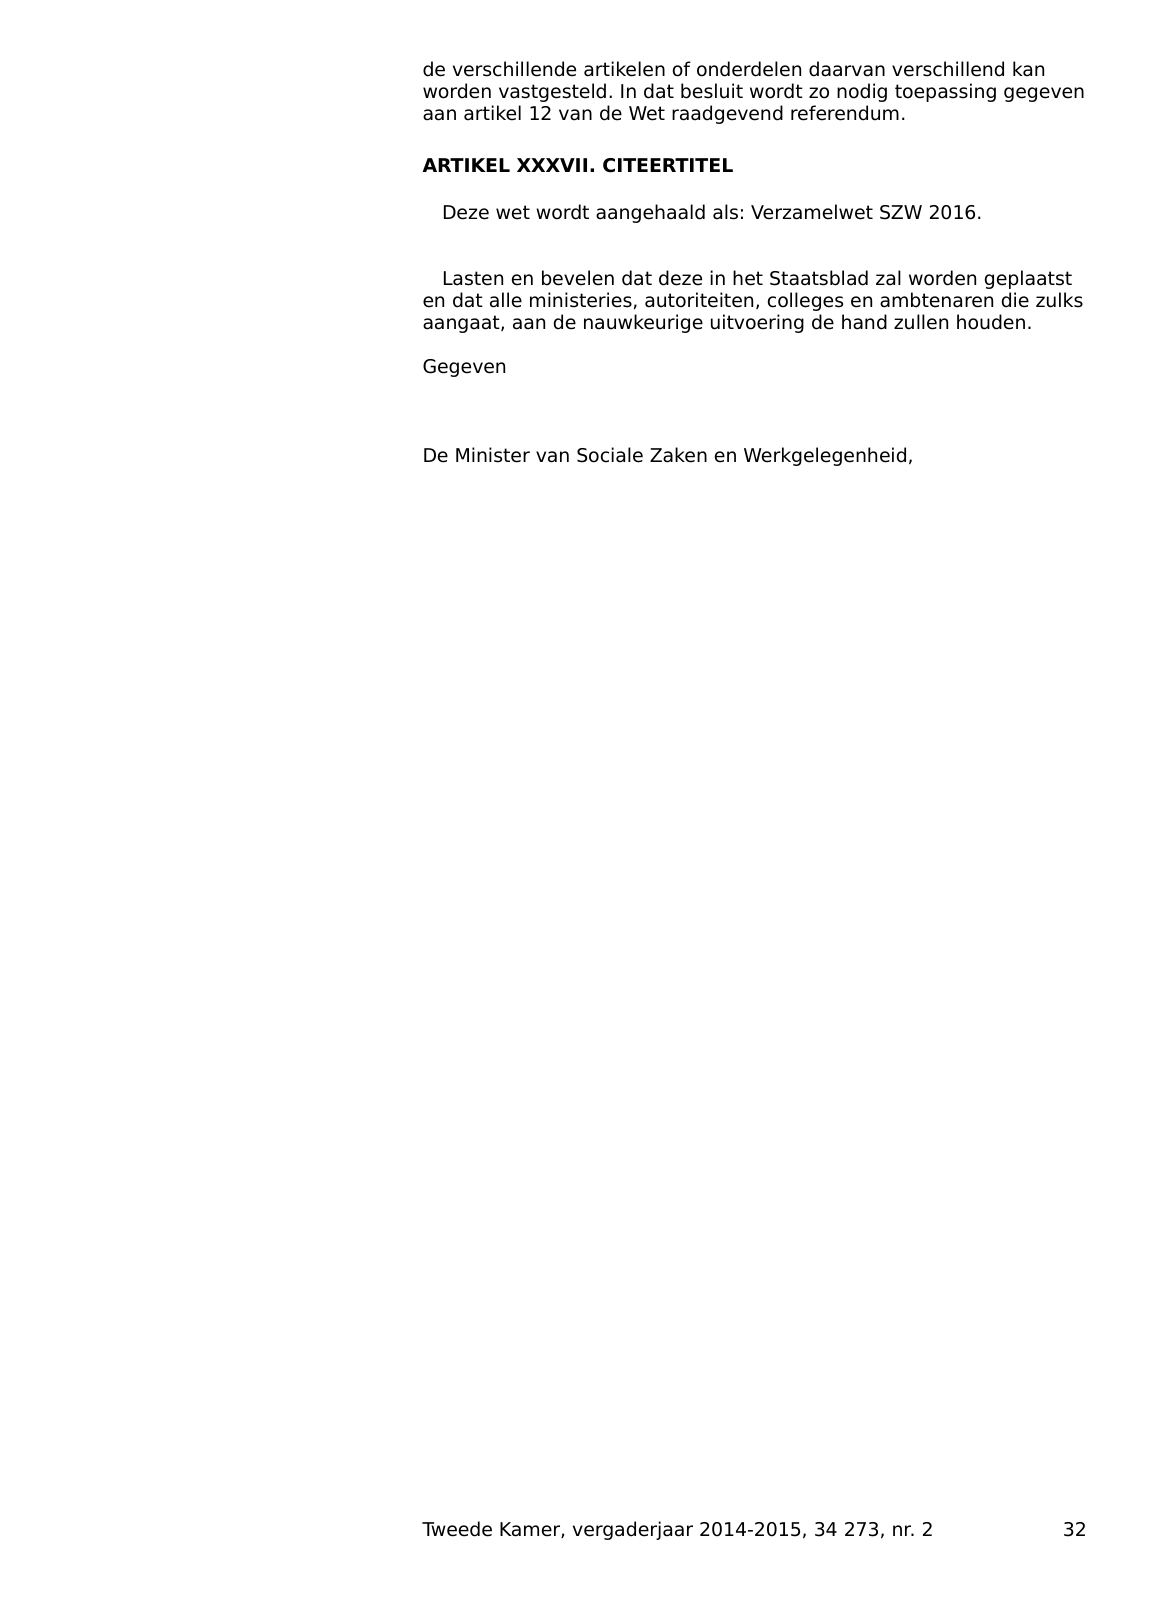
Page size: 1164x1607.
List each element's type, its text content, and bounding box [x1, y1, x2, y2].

text De Minister van Sociale Zaken en Werkgelegenheid, [422, 445, 1087, 467]
subtitle ARTIKEL XXXVII. CITEERTITEL [422, 155, 1087, 177]
text Lasten en bevelen dat deze in het Staatsblad zal worden geplaatst en dat alle ministeries, autoriteiten, colleges en ambtenaren die zulks aangaat, aan de nauwkeurige uitvoering de hand zullen houden. [422, 268, 1087, 334]
text Deze wet wordt aangehaald als: Verzamelwet SZW 2016. [422, 202, 1087, 224]
text de verschillende artikelen of onderdelen daarvan verschillend kan worden vastgesteld. In dat besluit wordt zo nodig toepassing gegeven aan artikel 12 van de Wet raadgevend referendum. [422, 59, 1087, 125]
text Gegeven [422, 356, 1087, 378]
